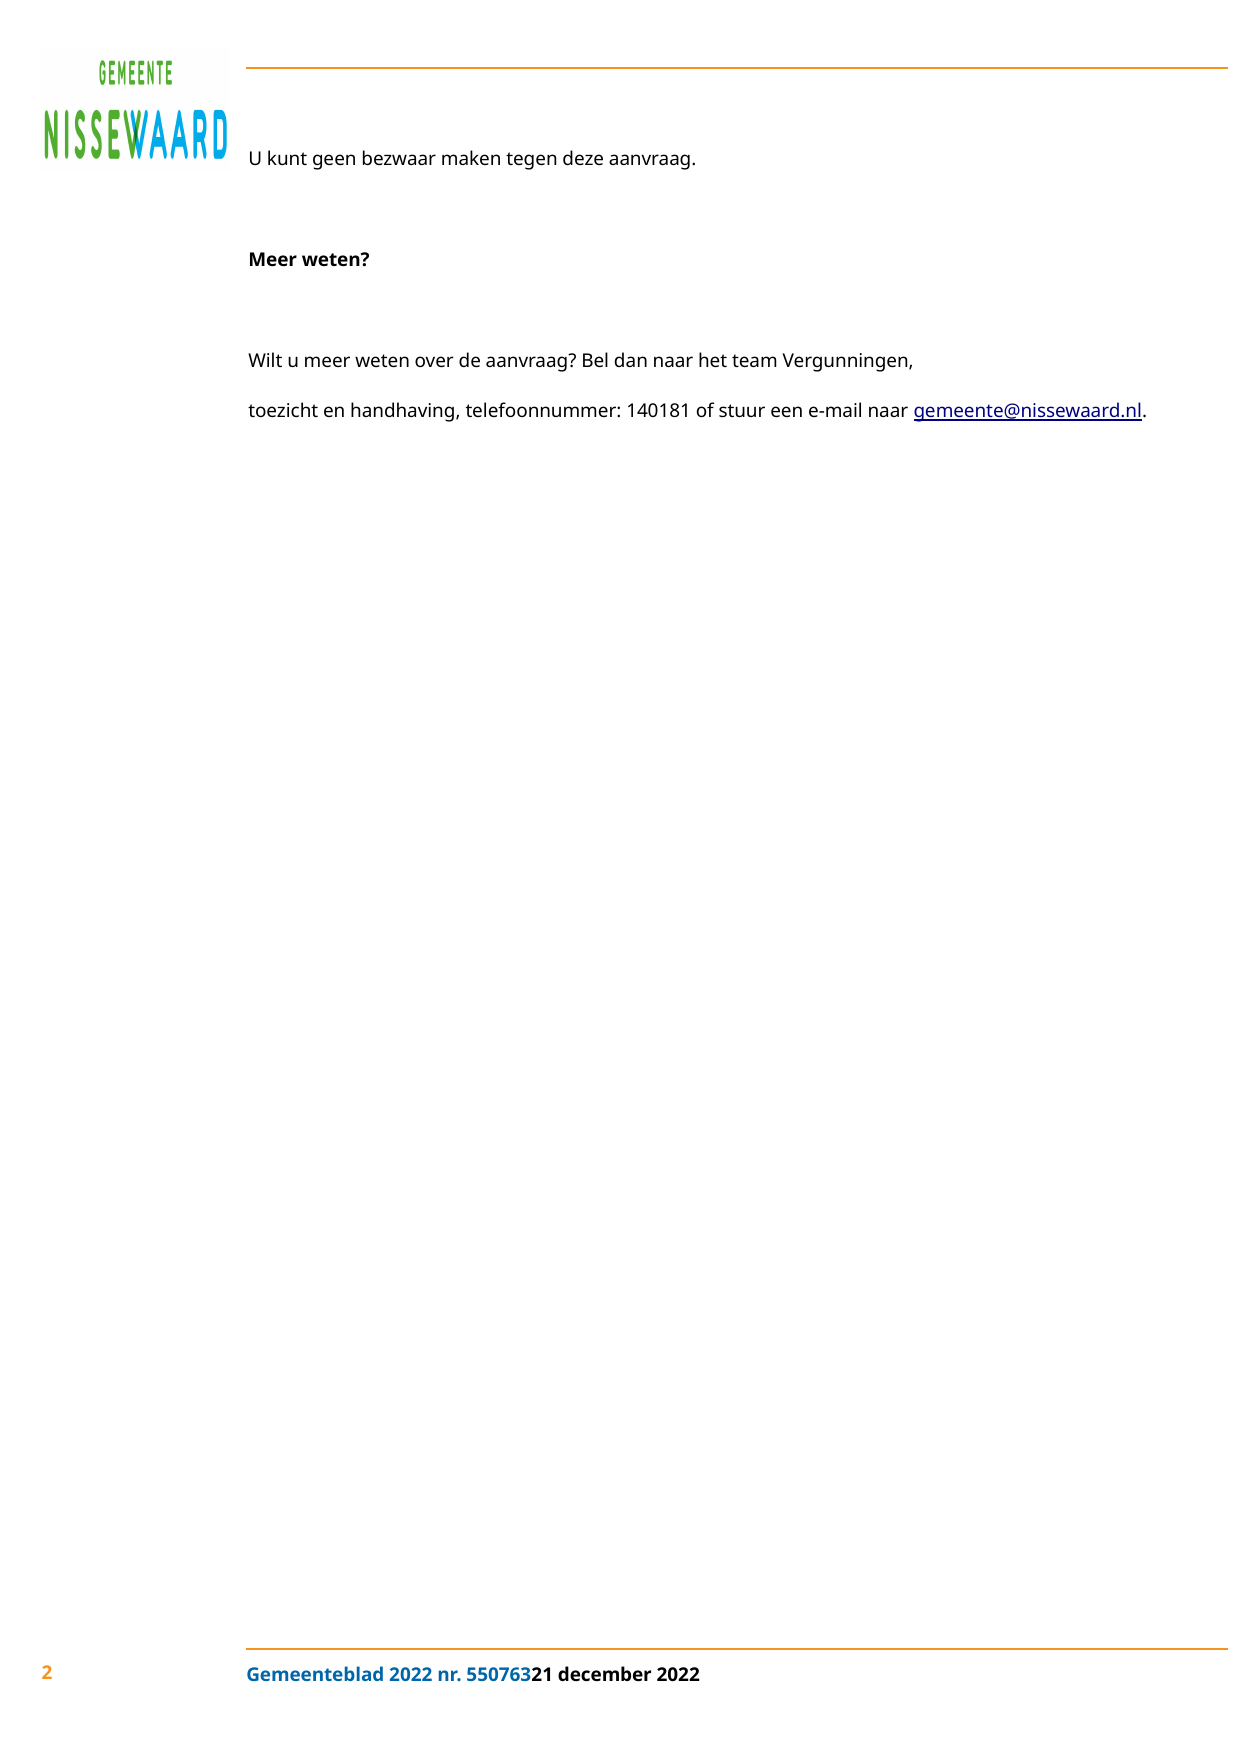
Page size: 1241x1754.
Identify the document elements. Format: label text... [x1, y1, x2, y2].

text U kunt geen bezwaar maken tegen deze aanvraag. [248, 145, 1152, 171]
text Wilt u meer weten over de aanvraag? Bel dan naar het team Vergunningen, [248, 347, 1152, 373]
text Meer weten? [248, 246, 1152, 272]
text toezicht en handhaving, telefoonnummer: 140181 of stuur een e-mail naar gemeente@nissewaard.nl. [248, 397, 1152, 423]
picture [41, 47, 231, 172]
